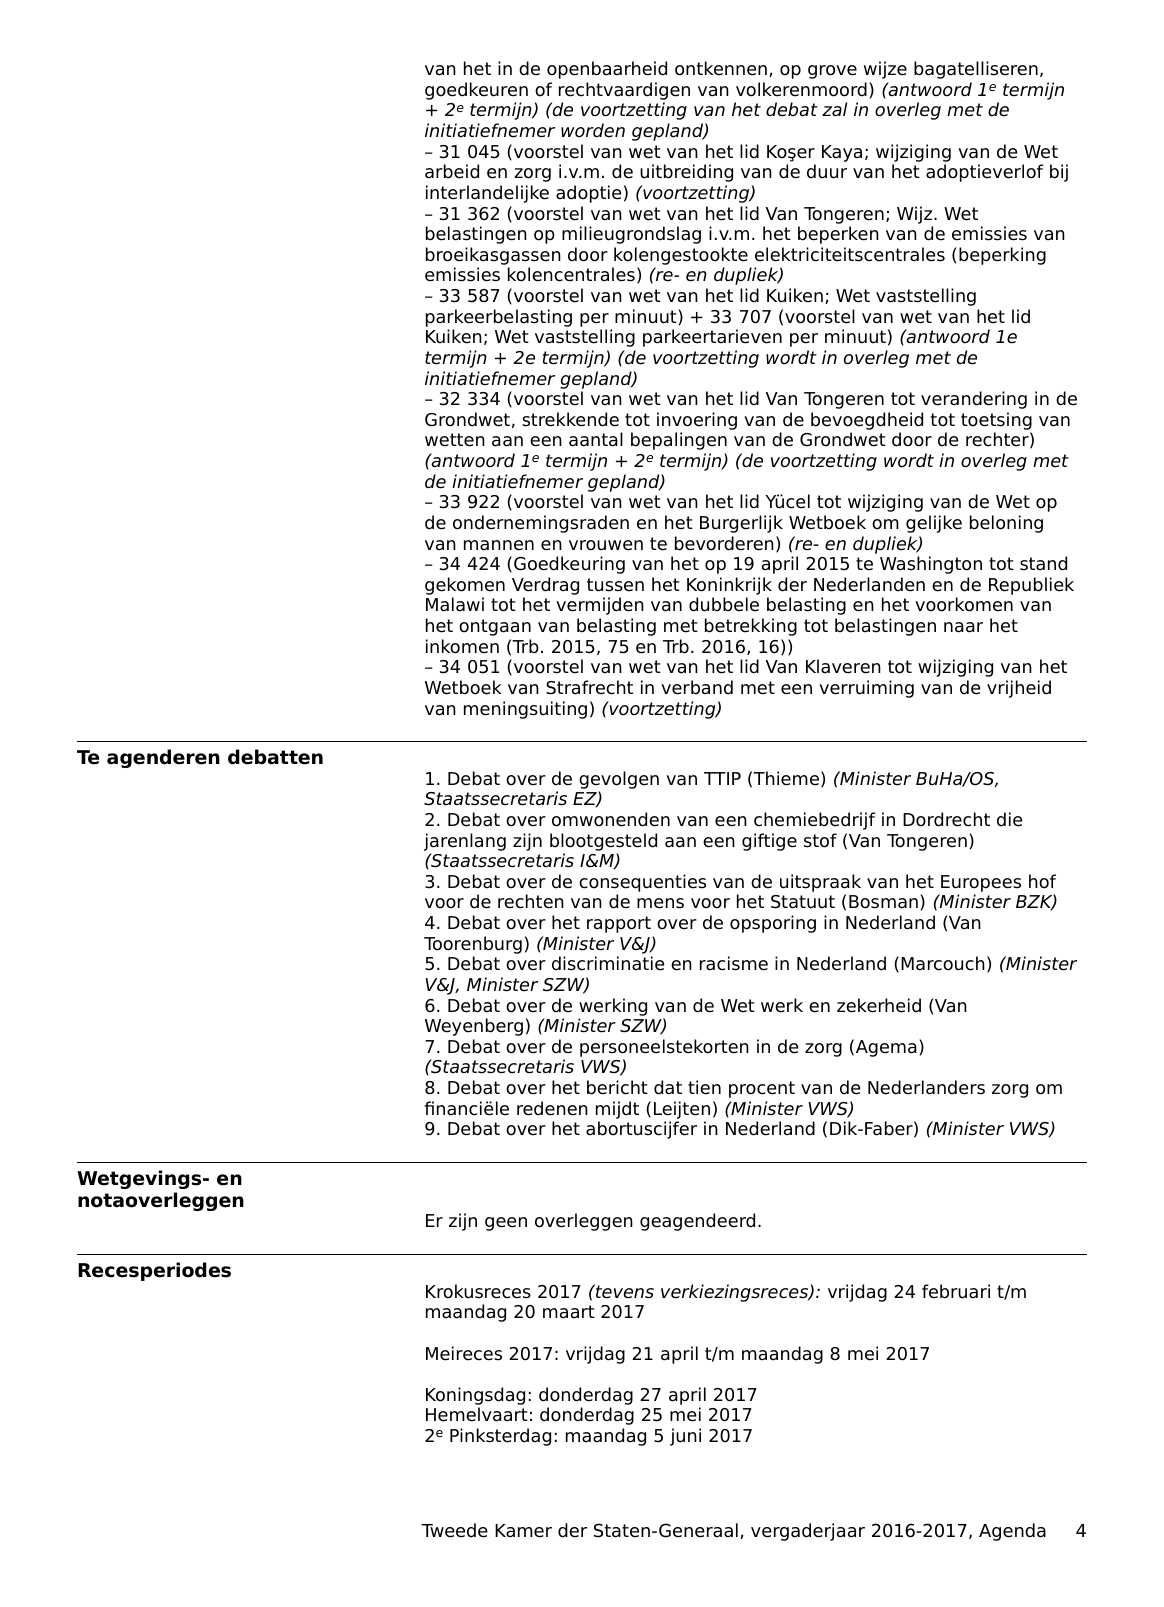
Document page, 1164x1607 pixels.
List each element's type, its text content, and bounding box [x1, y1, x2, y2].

table_cell [401, 1447, 418, 1467]
table_cell [401, 769, 418, 810]
table_header Recesperiodes [77, 1255, 401, 1282]
table_cell 3. Debat over de consequenties van de uitspraak van het Europees hof voor de rechten van de mens voor het Statuut (Bosman) (Minister BZK) [418, 872, 1087, 913]
table_cell Meireces 2017: vrijdag 21 april t/m maandag 8 mei 2017 [418, 1344, 1087, 1364]
table_cell 1. Debat over de gevolgen van TTIP (Thieme) (Minister BuHa/OS, Staatssecretaris EZ) [418, 769, 1087, 810]
table_cell – 31 362 (voorstel van wet van het lid Van Tongeren; Wijz. Wet belastingen op milieugrondslag i.v.m. het beperken van de emissies van broeikasgassen door kolengestookte elektriciteitscentrales (beperking emissies kolencentrales) (re- en dupliek) [418, 204, 1087, 286]
table_cell [77, 1078, 401, 1119]
table_cell [401, 1364, 418, 1385]
table_cell [77, 954, 401, 996]
table_cell [401, 1211, 418, 1232]
table_cell Hemelvaart: donderdag 25 mei 2017 [418, 1405, 1087, 1426]
table_cell [418, 1447, 1087, 1467]
table_cell – 33 922 (voorstel van wet van het lid Yücel tot wijziging van de Wet op de ondernemingsraden en het Burgerlijk Wetboek om gelijke beloning van mannen en vrouwen te bevorderen) (re- en dupliek) [418, 492, 1087, 554]
table_cell Koningsdag: donderdag 27 april 2017 [418, 1385, 1087, 1405]
table_cell [77, 492, 401, 554]
table_cell – 31 045 (voorstel van wet van het lid Koşer Kaya; wijziging van de Wet arbeid en zorg i.v.m. de uitbreiding van de duur van het adoptieverlof bij interlandelijke adoptie) (voortzetting) [418, 142, 1087, 203]
table_cell [401, 657, 418, 719]
table_cell [77, 389, 401, 492]
table_cell [401, 1385, 418, 1405]
table_cell [77, 1211, 401, 1232]
table_cell [418, 1364, 1087, 1385]
table_cell 6. Debat over de werking van de Wet werk en zekerheid (Van Weyenberg) (Minister SZW) [418, 996, 1087, 1037]
table_cell – 32 334 (voorstel van wet van het lid Van Tongeren tot verandering in de Grondwet, strekkende tot invoering van de bevoegdheid tot toetsing van wetten aan een aantal bepalingen van de Grondwet door de rechter) (antwoord 1e termijn + 2e termijn) (de voortzetting wordt in overleg met de initiatiefnemer gepland) [418, 389, 1087, 492]
table_cell [401, 1037, 418, 1078]
table_cell – 34 424 (Goedkeuring van het op 19 april 2015 te Washington tot stand gekomen Verdrag tussen het Koninkrijk der Nederlanden en de Republiek Malawi tot het vermijden van dubbele belasting en het voorkomen van het ontgaan van belasting met betrekking tot belastingen naar het inkomen (Trb. 2015, 75 en Trb. 2016, 16)) [418, 554, 1087, 657]
table_cell [401, 554, 418, 657]
table_cell 8. Debat over het bericht dat tien procent van de Nederlanders zorg om financiële redenen mijdt (Leijten) (Minister VWS) [418, 1078, 1087, 1119]
table_cell [77, 810, 401, 872]
table_cell 7. Debat over de personeelstekorten in de zorg (Agema) (Staatssecretaris VWS) [418, 1037, 1087, 1078]
table_cell [401, 872, 418, 913]
table_cell [77, 286, 401, 389]
table_cell [401, 59, 418, 142]
table_cell [77, 872, 401, 913]
table_cell [77, 1364, 401, 1385]
table_cell [401, 389, 418, 492]
table_cell [401, 1405, 418, 1426]
table_cell [77, 142, 401, 203]
table_cell 4. Debat over het rapport over de opsporing in Nederland (Van Toorenburg) (Minister V&J) [418, 913, 1087, 954]
table_cell [401, 996, 418, 1037]
table_cell – 33 587 (voorstel van wet van het lid Kuiken; Wet vaststelling parkeerbelasting per minuut) + 33 707 (voorstel van wet van het lid Kuiken; Wet vaststelling parkeertarieven per minuut) (antwoord 1e termijn + 2e termijn) (de voortzetting wordt in overleg met de initiatiefnemer gepland) [418, 286, 1087, 389]
table_header [401, 1255, 418, 1282]
table_cell [401, 1282, 418, 1323]
table_cell 2. Debat over omwonenden van een chemiebedrijf in Dordrecht die jarenlang zijn blootgesteld aan een giftige stof (Van Tongeren) (Staatssecretaris I&M) [418, 810, 1087, 872]
table_cell [401, 142, 418, 203]
table_header [418, 1163, 1087, 1211]
table_cell [401, 204, 418, 286]
table_cell [77, 554, 401, 657]
table_cell Er zijn geen overleggen geagendeerd. [418, 1211, 1087, 1232]
table_cell [401, 1078, 418, 1119]
table_cell [77, 204, 401, 286]
table_cell [77, 1426, 401, 1447]
table_cell 5. Debat over discriminatie en racisme in Nederland (Marcouch) (Minister V&J, Minister SZW) [418, 954, 1087, 996]
table_header [401, 1163, 418, 1211]
table_cell [77, 1282, 401, 1323]
table_cell [77, 1405, 401, 1426]
table_cell [401, 1426, 418, 1447]
table_cell [418, 1323, 1087, 1343]
table_cell [401, 1323, 418, 1343]
table_cell [77, 1385, 401, 1405]
table_cell Krokusreces 2017 (tevens verkiezingsreces): vrijdag 24 februari t/m maandag 20 maart 2017 [418, 1282, 1087, 1323]
table_cell [401, 492, 418, 554]
table_cell 2e Pinksterdag: maandag 5 juni 2017 [418, 1426, 1087, 1447]
table_cell [401, 1344, 418, 1364]
table_header [401, 742, 418, 769]
table_cell [77, 769, 401, 810]
table_cell [77, 1119, 401, 1140]
table_cell 9. Debat over het abortuscijfer in Nederland (Dik-Faber) (Minister VWS) [418, 1119, 1087, 1140]
table_cell [77, 1037, 401, 1078]
table_cell [77, 913, 401, 954]
table_header [418, 742, 1087, 769]
table_cell [77, 1344, 401, 1364]
table_cell – 34 051 (voorstel van wet van het lid Van Klaveren tot wijziging van het Wetboek van Strafrecht in verband met een verruiming van de vrijheid van meningsuiting) (voortzetting) [418, 657, 1087, 719]
table_cell [401, 286, 418, 389]
table_cell [401, 954, 418, 996]
table_cell [77, 1447, 401, 1467]
table_cell [77, 59, 401, 142]
table_header [418, 1255, 1087, 1282]
table_cell [401, 913, 418, 954]
table_cell van het in de openbaarheid ontkennen, op grove wijze bagatelliseren, goedkeuren of rechtvaardigen van volkerenmoord) (antwoord 1e termijn + 2e termijn) (de voortzetting van het debat zal in overleg met de initiatiefnemer worden gepland) [418, 59, 1087, 142]
table_cell [401, 1119, 418, 1140]
table_cell [401, 810, 418, 872]
table_cell [77, 1323, 401, 1343]
table_cell [77, 996, 401, 1037]
table_header Te agenderen debatten [77, 742, 401, 769]
table_cell [77, 657, 401, 719]
table_header Wetgevings- en notaoverleggen [77, 1163, 401, 1211]
